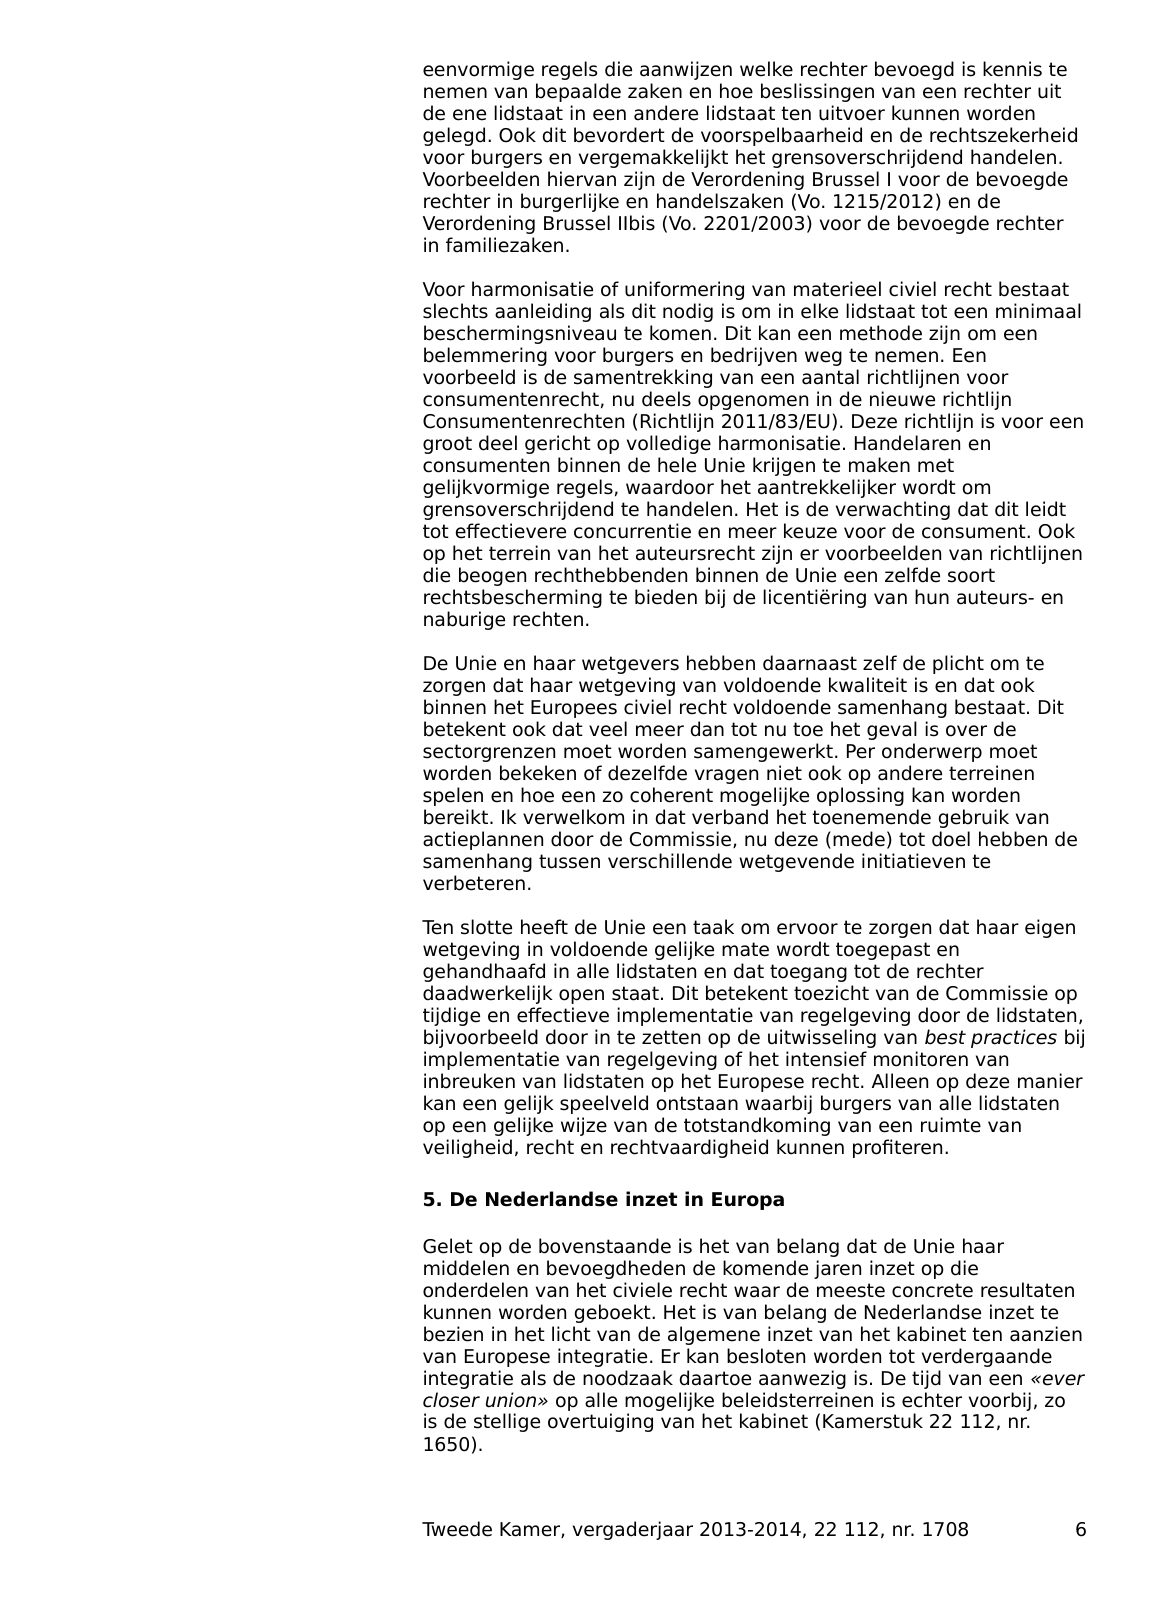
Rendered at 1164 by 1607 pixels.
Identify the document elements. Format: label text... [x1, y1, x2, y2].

text De Unie en haar wetgevers hebben daarnaast zelf de plicht om te zorgen dat haar wetgeving van voldoende kwaliteit is en dat ook binnen het Europees civiel recht voldoende samenhang bestaat. Dit betekent ook dat veel meer dan tot nu toe het geval is over de sectorgrenzen moet worden samengewerkt. Per onderwerp moet worden bekeken of dezelfde vragen niet ook op andere terreinen spelen en hoe een zo coherent mogelijke oplossing kan worden bereikt. Ik verwelkom in dat verband het toenemende gebruik van actieplannen door de Commissie, nu deze (mede) tot doel hebben de samenhang tussen verschillende wetgevende initiatieven te verbeteren. [422, 653, 1087, 895]
text eenvormige regels die aanwijzen welke rechter bevoegd is kennis te nemen van bepaalde zaken en hoe beslissingen van een rechter uit de ene lidstaat in een andere lidstaat ten uitvoer kunnen worden gelegd. Ook dit bevordert de voorspelbaarheid en de rechtszekerheid voor burgers en vergemakkelijkt het grensoverschrijdend handelen. Voorbeelden hiervan zijn de Verordening Brussel I voor de bevoegde rechter in burgerlijke en handelszaken (Vo. 1215/2012) en de Verordening Brussel IIbis (Vo. 2201/2003) voor de bevoegde rechter in familiezaken. [422, 59, 1087, 257]
text Voor harmonisatie of uniformering van materieel civiel recht bestaat slechts aanleiding als dit nodig is om in elke lidstaat tot een minimaal beschermingsniveau te komen. Dit kan een methode zijn om een belemmering voor burgers en bedrijven weg te nemen. Een voorbeeld is de samentrekking van een aantal richtlijnen voor consumentenrecht, nu deels opgenomen in de nieuwe richtlijn Consumentenrechten (Richtlijn 2011/83/EU). Deze richtlijn is voor een groot deel gericht op volledige harmonisatie. Handelaren en consumenten binnen de hele Unie krijgen te maken met gelijkvormige regels, waardoor het aantrekkelijker wordt om grensoverschrijdend te handelen. Het is de verwachting dat dit leidt tot effectievere concurrentie en meer keuze voor de consument. Ook op het terrein van het auteursrecht zijn er voorbeelden van richtlijnen die beogen rechthebbenden binnen de Unie een zelfde soort rechtsbescherming te bieden bij de licentiëring van hun auteurs- en naburige rechten. [422, 279, 1087, 631]
text Ten slotte heeft de Unie een taak om ervoor te zorgen dat haar eigen wetgeving in voldoende gelijke mate wordt toegepast en gehandhaafd in alle lidstaten en dat toegang tot de rechter daadwerkelijk open staat. Dit betekent toezicht van de Commissie op tijdige en effectieve implementatie van regelgeving door de lidstaten, bijvoorbeeld door in te zetten op de uitwisseling van best practices bij implementatie van regelgeving of het intensief monitoren van inbreuken van lidstaten op het Europese recht. Alleen op deze manier kan een gelijk speelveld ontstaan waarbij burgers van alle lidstaten op een gelijke wijze van de totstandkoming van een ruimte van veiligheid, recht en rechtvaardigheid kunnen profiteren. [422, 917, 1087, 1159]
subtitle 5. De Nederlandse inzet in Europa [422, 1189, 1087, 1211]
text Gelet op de bovenstaande is het van belang dat de Unie haar middelen en bevoegdheden de komende jaren inzet op die onderdelen van het civiele recht waar de meeste concrete resultaten kunnen worden geboekt. Het is van belang de Nederlandse inzet te bezien in het licht van de algemene inzet van het kabinet ten aanzien van Europese integratie. Er kan besloten worden tot verdergaande integratie als de noodzaak daartoe aanwezig is. De tijd van een «ever closer union» op alle mogelijke beleidsterreinen is echter voorbij, zo is de stellige overtuiging van het kabinet (Kamerstuk 22 112, nr. 1650). [422, 1236, 1087, 1455]
